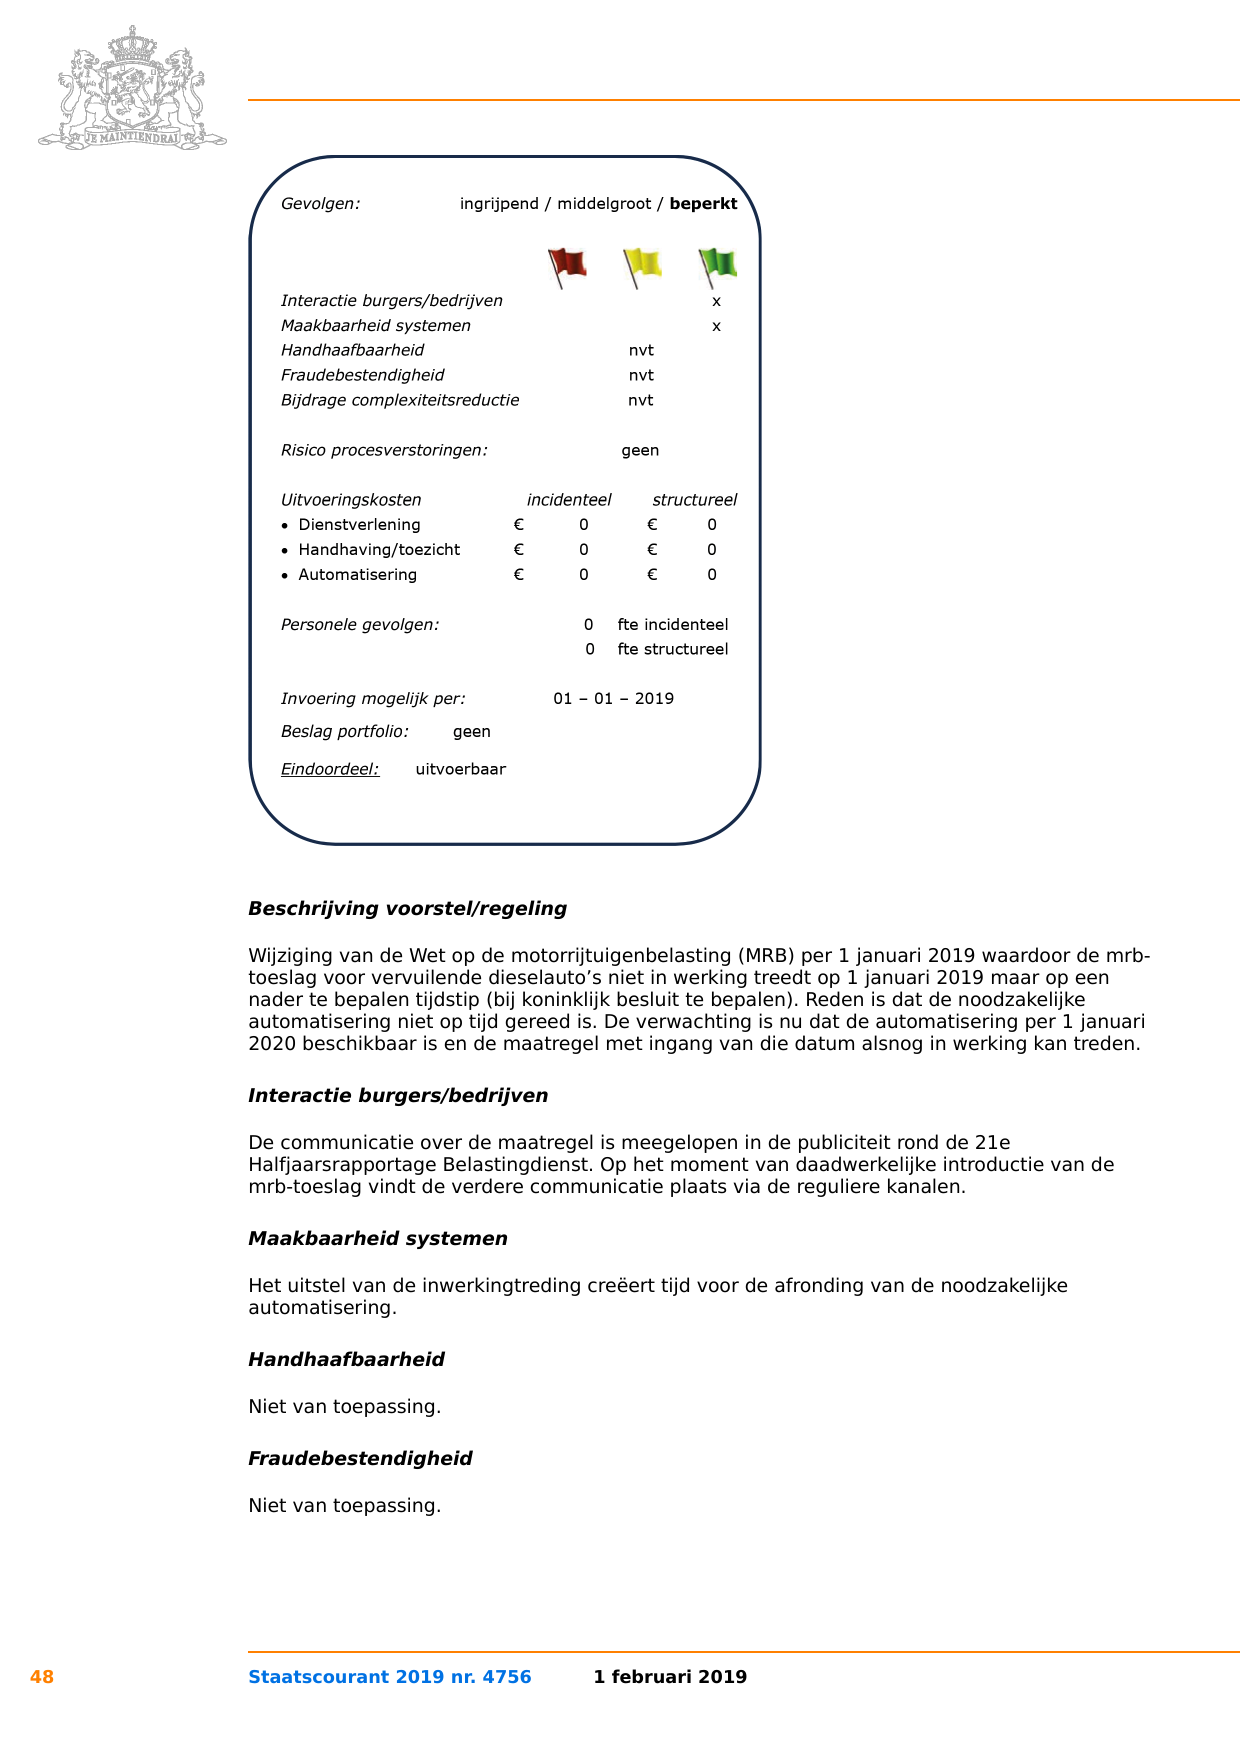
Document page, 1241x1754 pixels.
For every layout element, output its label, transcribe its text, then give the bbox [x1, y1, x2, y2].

subtitle Maakbaarheid systemen [248, 1228, 1163, 1249]
text Het uitstel van de inwerkingtreding creëert tijd voor de afronding van de noodzakelijke automatisering. [248, 1274, 1163, 1318]
text Wijziging van de Wet op de motorrijtuigenbelasting (MRB) per 1 januari 2019 waardoor de mrb-toeslag voor vervuilende dieselauto’s niet in werking treedt op 1 januari 2019 maar op een nader te bepalen tijdstip (bij koninklijk besluit te bepalen). Reden is dat de noodzakelijke automatisering niet op tijd gereed is. De verwachting is nu dat de automatisering per 1 januari 2020 beschikbaar is en de maatregel met ingang van die datum alsnog in werking kan treden. [248, 945, 1163, 1055]
text De communicatie over de maatregel is meegelopen in de publiciteit rond de 21e Halfjaarsrapportage Belastingdienst. Op het moment van daadwerkelijke introductie van de mrb-toeslag vindt de verdere communicatie plaats via de reguliere kanalen. [248, 1132, 1163, 1198]
text Niet van toepassing. [248, 1494, 1163, 1516]
subtitle Fraudebestendigheid [248, 1447, 1163, 1469]
text Niet van toepassing. [248, 1396, 1163, 1417]
subtitle Interactie burgers/bedrijven [248, 1085, 1163, 1107]
picture [248, 155, 762, 846]
subtitle Handhaafbaarheid [248, 1348, 1163, 1371]
picture [38, 25, 227, 150]
subtitle Beschrijving voorstel/regeling [248, 898, 1163, 920]
